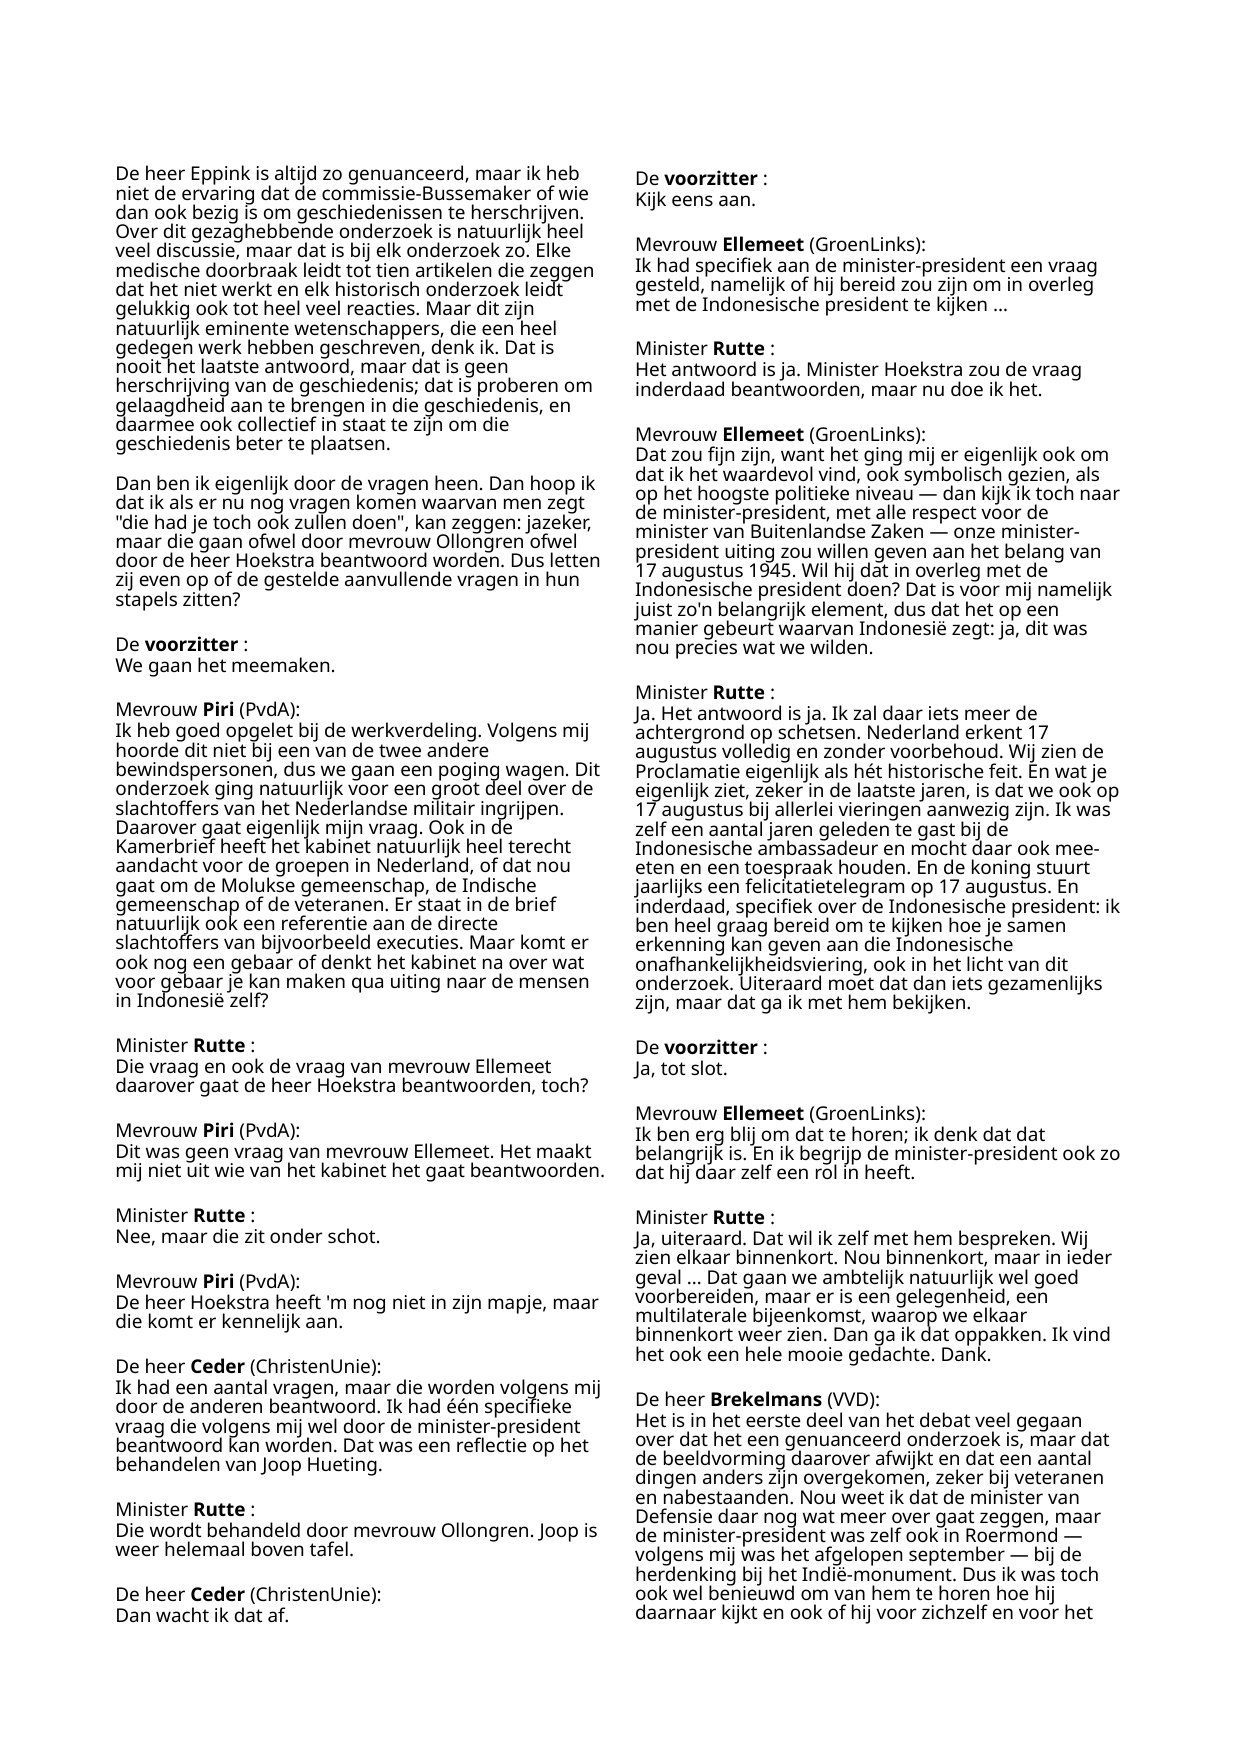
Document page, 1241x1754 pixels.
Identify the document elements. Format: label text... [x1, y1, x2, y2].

text Ik heb goed opgelet bij de werkverdeling. Volgens mij hoorde dit niet bij een van de twee andere bewindspersonen, dus we gaan een poging wagen. Dit onderzoek ging natuurlijk voor een groot deel over de slachtoffers van het Nederlandse militair ingrijpen. Daarover gaat eigenlijk mijn vraag. Ook in de Kamerbrief heeft het kabinet natuurlijk heel terecht aandacht voor de groepen in Nederland, of dat nou gaat om de Molukse gemeenschap, de Indische gemeenschap of de veteranen. Er staat in de brief natuurlijk ook een referentie aan de directe slachtoffers van bijvoorbeeld executies. Maar komt er ook nog een gebaar of denkt het kabinet na over wat voor gebaar je kan maken qua uiting naar de mensen in Indonesië zelf? [115, 722, 605, 1011]
text Die wordt behandeld door mevrouw Ollongren. Joop is weer helemaal boven tafel. [115, 1522, 605, 1561]
text Ik had specifiek aan de minister-president een vraag gesteld, namelijk of hij bereid zou zijn om in overleg met de Indonesische president te kijken … [635, 257, 1125, 315]
text Die vraag en ook de vraag van mevrouw Ellemeet daarover gaat de heer Hoekstra beantwoorden, toch? [115, 1058, 605, 1097]
text Het is in het eerste deel van het debat veel gegaan over dat het een genuanceerd onderzoek is, maar dat de beeldvorming daarover afwijkt en dat een aantal dingen anders zijn overgekomen, zeker bij veteranen en nabestaanden. Nou weet ik dat de minister van Defensie daar nog wat meer over gaat zeggen, maar de minister-president was zelf ook in Roermond — volgens mij was het afgelopen september — bij de herdenking bij het Indië-monument. Dus ik was toch ook wel benieuwd om van hem te horen hoe hij daarnaar kijkt en ook of hij voor zichzelf en voor het [635, 1412, 1125, 1623]
text Ik had een aantal vragen, maar die worden volgens mij door de anderen beantwoord. Ik had één specifieke vraag die volgens mij wel door de minister-president beantwoord kan worden. Dat was een reflectie op het behandelen van Joop Hueting. [115, 1379, 605, 1476]
text Minister Rutte : [115, 1032, 605, 1058]
text Ik ben erg blij om dat te horen; ik denk dat dat belangrijk is. En ik begrijp de minister-president ook zo dat hij daar zelf een rol in heeft. [635, 1126, 1125, 1183]
text We gaan het meemaken. [115, 657, 605, 676]
text Mevrouw Ellemeet (GroenLinks): [635, 421, 1125, 446]
text Mevrouw Ellemeet (GroenLinks): [635, 1100, 1125, 1126]
text Mevrouw Piri (PvdA): [115, 697, 605, 722]
text Minister Rutte : [635, 679, 1125, 705]
text Het antwoord is ja. Minister Hoekstra zou de vraag inderdaad beantwoorden, maar nu doe ik het. [635, 361, 1125, 400]
text Dan wacht ik dat af. [115, 1607, 605, 1626]
text De voorzitter : [635, 1034, 1125, 1060]
text Minister Rutte : [635, 336, 1125, 361]
text Minister Rutte : [115, 1496, 605, 1522]
text Dan ben ik eigenlijk door de vragen heen. Dan hoop ik dat ik als er nu nog vragen komen waarvan men zegt "die had je toch ook zullen doen", kan zeggen: jazeker, maar die gaan ofwel door mevrouw Ollongren ofwel door de heer Hoekstra beantwoord worden. Dus letten zij even op of de gestelde aanvullende vragen in hun stapels zitten? [115, 475, 605, 610]
text De heer Eppink is altijd zo genuanceerd, maar ik heb niet de ervaring dat de commissie-Bussemaker of wie dan ook bezig is om geschiedenissen te herschrijven. Over dit gezaghebbende onderzoek is natuurlijk heel veel discussie, maar dat is bij elk onderzoek zo. Elke medische doorbraak leidt tot tien artikelen die zeggen dat het niet werkt en elk historisch onderzoek leidt gelukkig ook tot heel veel reacties. Maar dit zijn natuurlijk eminente wetenschappers, die een heel gedegen werk hebben geschreven, denk ik. Dat is nooit het laatste antwoord, maar dat is geen herschrijving van de geschiedenis; dat is proberen om gelaagdheid aan te brengen in die geschiedenis, en daarmee ook collectief in staat te zijn om die geschiedenis beter te plaatsen. [115, 165, 605, 454]
text De heer Hoekstra heeft 'm nog niet in zijn mapje, maar die komt er kennelijk aan. [115, 1294, 605, 1333]
text Ja. Het antwoord is ja. Ik zal daar iets meer de achtergrond op schetsen. Nederland erkent 17 augustus volledig en zonder voorbehoud. Wij zien de Proclamatie eigenlijk als hét historische feit. En wat je eigenlijk ziet, zeker in de laatste jaren, is dat we ook op 17 augustus bij allerlei vieringen aanwezig zijn. Ik was zelf een aantal jaren geleden te gast bij de Indonesische ambassadeur en mocht daar ook mee-eten en een toespraak houden. En de koning stuurt jaarlijks een felicitatietelegram op 17 augustus. En inderdaad, specifiek over de Indonesische president: ik ben heel graag bereid om te kijken hoe je samen erkenning kan geven aan die Indonesische onafhankelijkheidsviering, ook in het licht van dit onderzoek. Uiteraard moet dat dan iets gezamenlijks zijn, maar dat ga ik met hem bekijken. [635, 705, 1125, 1013]
text Mevrouw Piri (PvdA): [115, 1117, 605, 1143]
text Nee, maar die zit onder schot. [115, 1228, 605, 1247]
text Kijk eens aan. [635, 191, 1125, 210]
text Dit was geen vraag van mevrouw Ellemeet. Het maakt mij niet uit wie van het kabinet het gaat beantwoorden. [115, 1143, 605, 1182]
text Mevrouw Piri (PvdA): [115, 1268, 605, 1294]
text Ja, tot slot. [635, 1060, 1125, 1079]
text De heer Ceder (ChristenUnie): [115, 1353, 605, 1379]
text De heer Brekelmans (VVD): [635, 1386, 1125, 1412]
text Mevrouw Ellemeet (GroenLinks): [635, 231, 1125, 257]
text De heer Ceder (ChristenUnie): [115, 1581, 605, 1607]
text De voorzitter : [115, 631, 605, 657]
text Minister Rutte : [115, 1202, 605, 1228]
text De voorzitter : [635, 165, 1125, 191]
text Ja, uiteraard. Dat wil ik zelf met hem bespreken. Wij zien elkaar binnenkort. Nou binnenkort, maar in ieder geval … Dat gaan we ambtelijk natuurlijk wel goed voorbereiden, maar er is een gelegenheid, een multilaterale bijeenkomst, waarop we elkaar binnenkort weer zien. Dan ga ik dat oppakken. Ik vind het ook een hele mooie gedachte. Dank. [635, 1230, 1125, 1365]
text Minister Rutte : [635, 1204, 1125, 1230]
text Dat zou fijn zijn, want het ging mij er eigenlijk ook om dat ik het waardevol vind, ook symbolisch gezien, als op het hoogste politieke niveau — dan kijk ik toch naar de minister-president, met alle respect voor de minister van Buitenlandse Zaken — onze minister-president uiting zou willen geven aan het belang van 17 augustus 1945. Wil hij dat in overleg met de Indonesische president doen? Dat is voor mij namelijk juist zo'n belangrijk element, dus dat het op een manier gebeurt waarvan Indonesië zegt: ja, dit was nou precies wat we wilden. [635, 446, 1125, 658]
